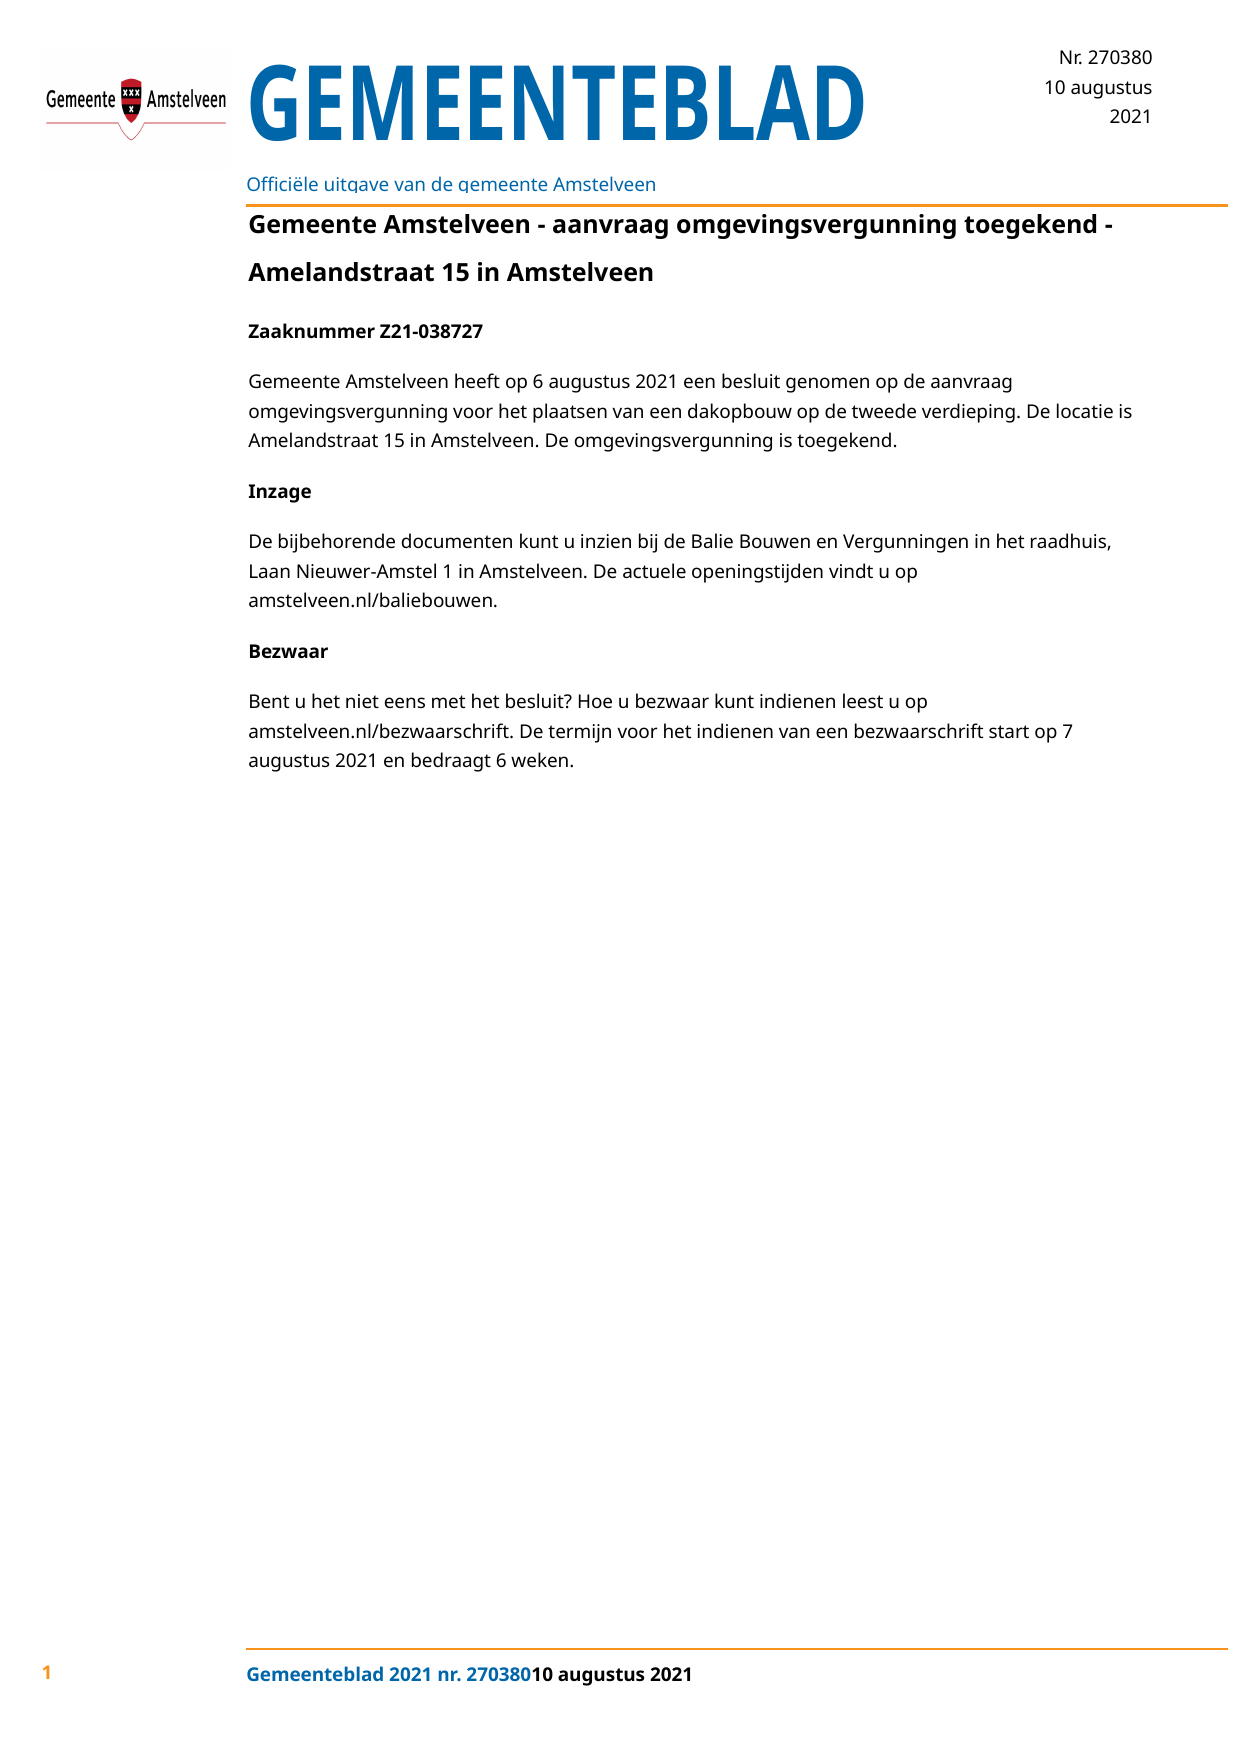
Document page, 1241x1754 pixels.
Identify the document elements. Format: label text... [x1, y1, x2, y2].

text Bent u het niet eens met het besluit? Hoe u bezwaar kunt indienen leest u op amstelveen.nl/bezwaarschrift. De termijn voor het indienen van een bezwaarschrift start op 7 augustus 2021 en bedraagt 6 weken. [248, 688, 1152, 773]
text Gemeente Amstelveen heeft op 6 augustus 2021 een besluit genomen op de aanvraag omgevingsvergunning voor het plaatsen van een dakopbouw op de tweede verdieping. De locatie is Amelandstraat 15 in Amstelveen. De omgevingsvergunning is toegekend. [248, 368, 1152, 453]
picture [41, 47, 231, 172]
text De bijbehorende documenten kunt u inzien bij de Balie Bouwen en Vergunningen in het raadhuis, Laan Nieuwer-Amstel 1 in Amstelveen. De actuele openingstijden vindt u op amstelveen.nl/baliebouwen. [248, 528, 1152, 613]
text Inzage [248, 478, 1152, 504]
text Zaaknummer Z21-038727 [248, 318, 1152, 344]
text Bezwaar [248, 638, 1152, 664]
text Gemeente Amstelveen - aanvraag omgevingsvergunning toegekend - Amelandstraat 15 in Amstelveen [248, 207, 1152, 288]
